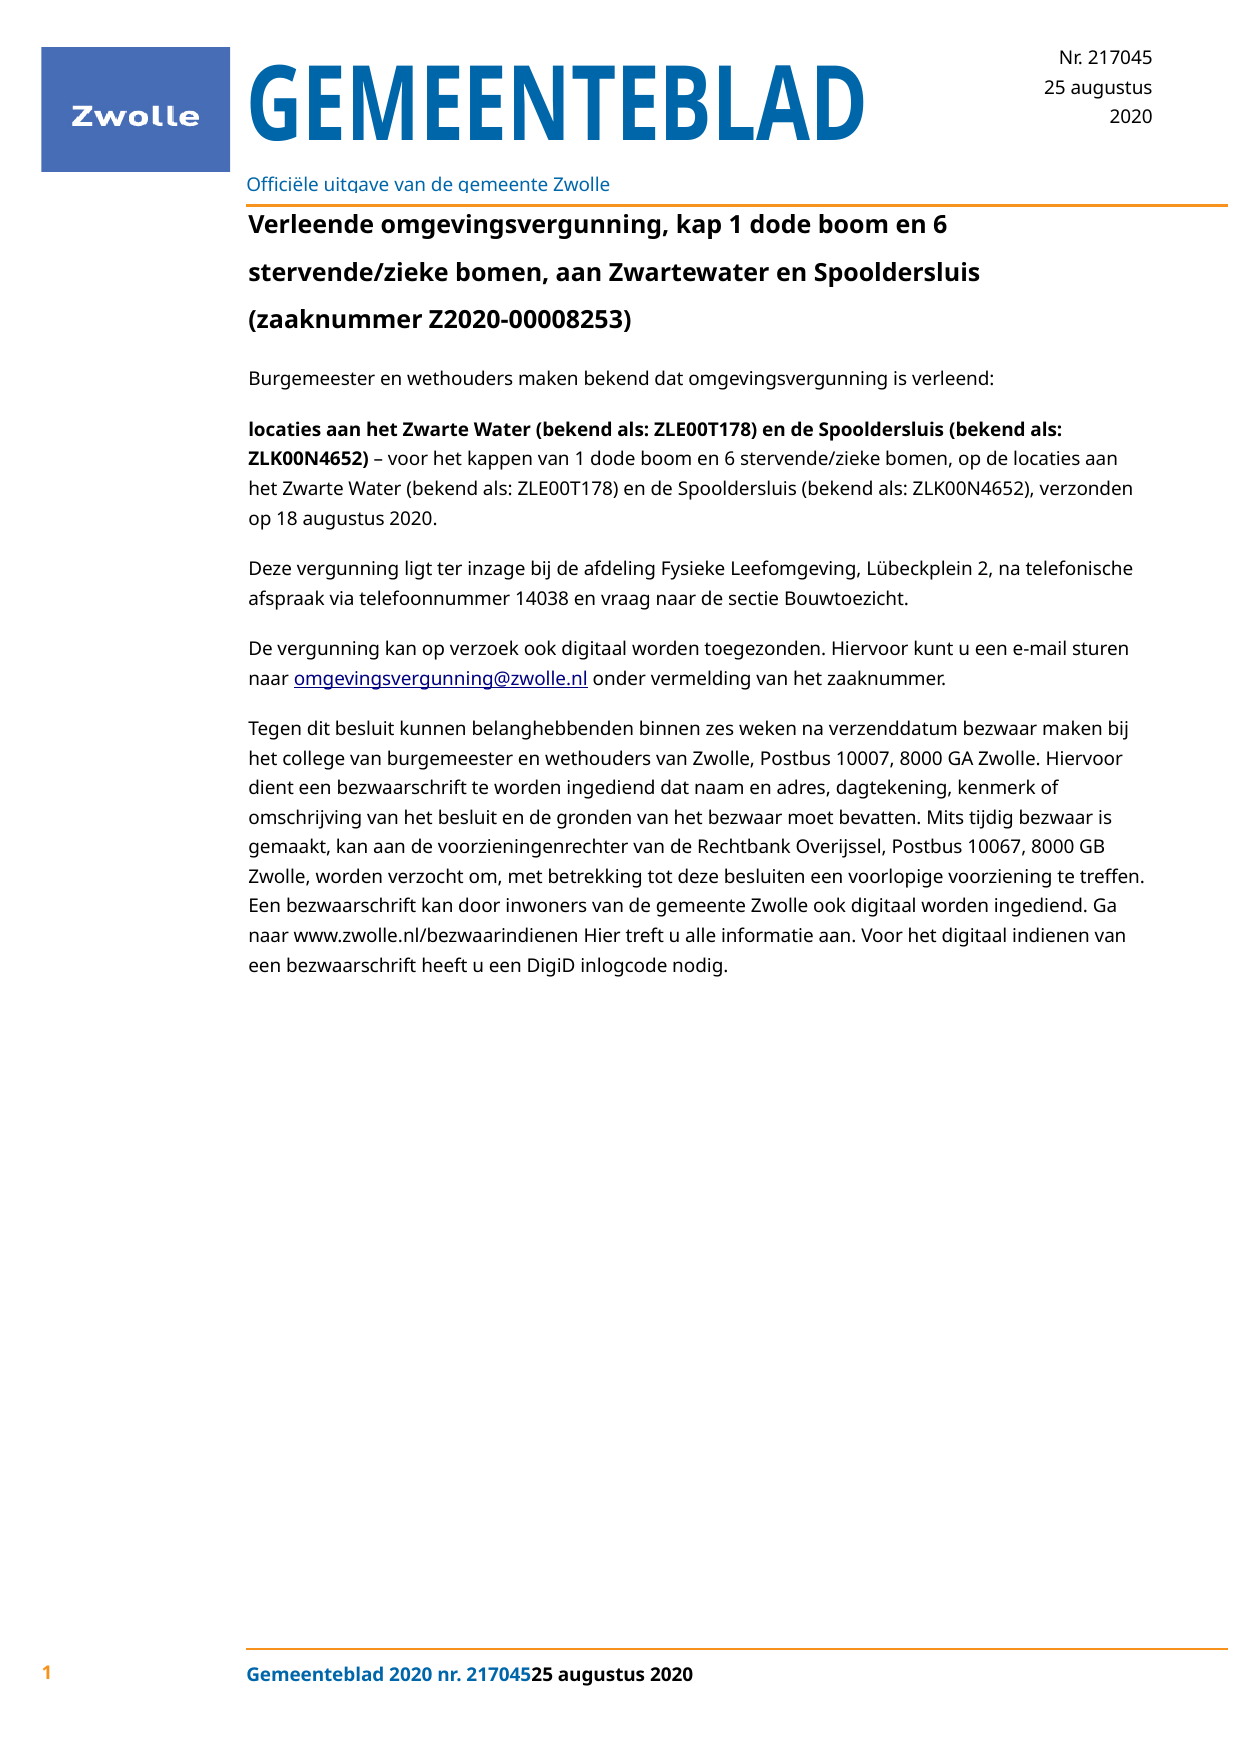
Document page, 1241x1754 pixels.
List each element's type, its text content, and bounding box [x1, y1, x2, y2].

text locaties aan het Zwarte Water (bekend als: ZLE00T178) en de Spooldersluis (bekend als: ZLK00N4652) – voor het kappen van 1 dode boom en 6 stervende/zieke bomen, op de locaties aan het Zwarte Water (bekend als: ZLE00T178) en de Spooldersluis (bekend als: ZLK00N4652), verzonden op 18 augustus 2020. [248, 416, 1152, 530]
text Deze vergunning ligt ter inzage bij de afdeling Fysieke Leefomgeving, Lübeckplein 2, na telefonische afspraak via telefoonnummer 14038 en vraag naar de sectie Bouwtoezicht. [248, 555, 1152, 610]
text De vergunning kan op verzoek ook digitaal worden toegezonden. Hiervoor kunt u een e-mail sturen naar omgevingsvergunning@zwolle.nl onder vermelding van het zaaknummer. [248, 635, 1152, 690]
text Tegen dit besluit kunnen belanghebbenden binnen zes weken na verzenddatum bezwaar maken bij het college van burgemeester en wethouders van Zwolle, Postbus 10007, 8000 GA Zwolle. Hiervoor dient een bezwaarschrift te worden ingediend dat naam en adres, dagtekening, kenmerk of omschrijving van het besluit en de gronden van het bezwaar moet bevatten. Mits tijdig bezwaar is gemaakt, kan aan de voorzieningenrechter van de Rechtbank Overijssel, Postbus 10067, 8000 GB Zwolle, worden verzocht om, met betrekking tot deze besluiten een voorlopige voorziening te treffen. Een bezwaarschrift kan door inwoners van de gemeente Zwolle ook digitaal worden ingediend. Ga naar www.zwolle.nl/bezwaarindienen Hier treft u alle informatie aan. Voor het digitaal indienen van een bezwaarschrift heeft u een DigiD inlogcode nodig. [248, 715, 1152, 977]
text Verleende omgevingsvergunning, kap 1 dode boom en 6 stervende/zieke bomen, aan Zwartewater en Spooldersluis (zaaknummer Z2020-00008253) [248, 207, 1152, 336]
text Burgemeester en wethouders maken bekend dat omgevingsvergunning is verleend: [248, 366, 1152, 391]
picture [41, 47, 231, 172]
